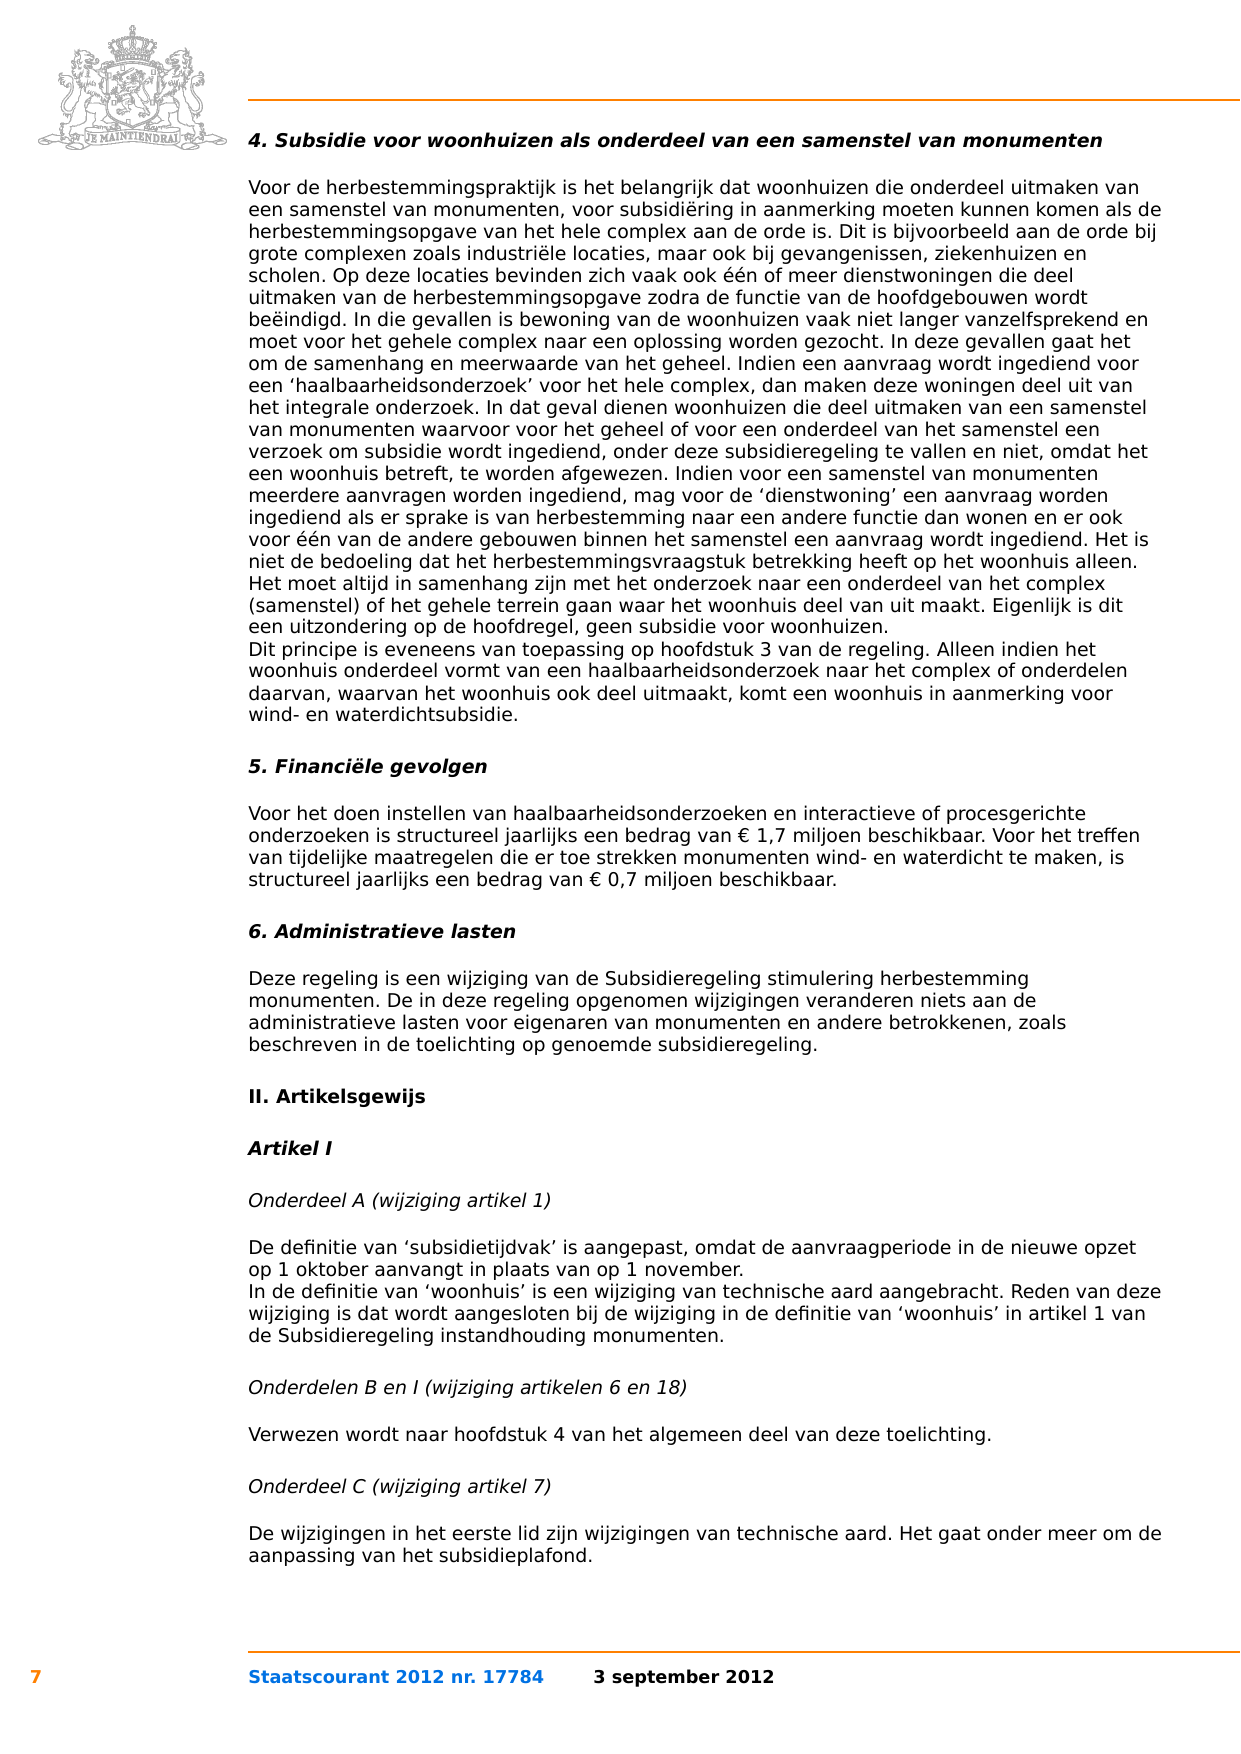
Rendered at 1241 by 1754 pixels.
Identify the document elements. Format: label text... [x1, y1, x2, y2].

subtitle Onderdelen B en I (wijziging artikelen 6 en 18) [248, 1377, 1163, 1399]
subtitle Onderdeel C (wijziging artikel 7) [248, 1476, 1163, 1498]
text Verwezen wordt naar hoofdstuk 4 van het algemeen deel van deze toelichting. [248, 1424, 1163, 1446]
subtitle 4. Subsidie voor woonhuizen als onderdeel van een samenstel van monumenten [248, 130, 1163, 152]
text Voor de herbestemmingspraktijk is het belangrijk dat woonhuizen die onderdeel uitmaken van een samenstel van monumenten, voor subsidiëring in aanmerking moeten kunnen komen als de herbestemmingsopgave van het hele complex aan de orde is. Dit is bijvoorbeeld aan de orde bij grote complexen zoals industriële locaties, maar ook bij gevangenissen, ziekenhuizen en scholen. Op deze locaties bevinden zich vaak ook één of meer dienstwoningen die deel uitmaken van de herbestemmingsopgave zodra de functie van de hoofdgebouwen wordt beëindigd. In die gevallen is bewoning van de woonhuizen vaak niet langer vanzelfsprekend en moet voor het gehele complex naar een oplossing worden gezocht. In deze gevallen gaat het om de samenhang en meerwaarde van het geheel. Indien een aanvraag wordt ingediend voor een ‘haalbaarheidsonderzoek’ voor het hele complex, dan maken deze woningen deel uit van het integrale onderzoek. In dat geval dienen woonhuizen die deel uitmaken van een samenstel van monumenten waarvoor voor het geheel of voor een onderdeel van het samenstel een verzoek om subsidie wordt ingediend, onder deze subsidieregeling te vallen en niet, omdat het een woonhuis betreft, te worden afgewezen. Indien voor een samenstel van monumenten meerdere aanvragen worden ingediend, mag voor de ‘dienstwoning’ een aanvraag worden ingediend als er sprake is van herbestemming naar een andere functie dan wonen en er ook voor één van de andere gebouwen binnen het samenstel een aanvraag wordt ingediend. Het is niet de bedoeling dat het herbestemmingsvraagstuk betrekking heeft op het woonhuis alleen. Het moet altijd in samenhang zijn met het onderzoek naar een onderdeel van het complex (samenstel) of het gehele terrein gaan waar het woonhuis deel van uit maakt. Eigenlijk is dit een uitzondering op de hoofdregel, geen subsidie voor woonhuizen. [248, 177, 1163, 638]
text Voor het doen instellen van haalbaarheidsonderzoeken en interactieve of procesgerichte onderzoeken is structureel jaarlijks een bedrag van € 1,7 miljoen beschikbaar. Voor het treffen van tijdelijke maatregelen die er toe strekken monumenten wind- en waterdicht te maken, is structureel jaarlijks een bedrag van € 0,7 miljoen beschikbaar. [248, 803, 1163, 891]
text Deze regeling is een wijziging van de Subsidieregeling stimulering herbestemming monumenten. De in deze regeling opgenomen wijzigingen veranderen niets aan de administratieve lasten voor eigenaren van monumenten en andere betrokkenen, zoals beschreven in de toelichting op genoemde subsidieregeling. [248, 968, 1163, 1056]
text Dit principe is eveneens van toepassing op hoofdstuk 3 van de regeling. Alleen indien het woonhuis onderdeel vormt van een haalbaarheidsonderzoek naar het complex of onderdelen daarvan, waarvan het woonhuis ook deel uitmaakt, komt een woonhuis in aanmerking voor wind- en waterdichtsubsidie. [248, 638, 1163, 726]
text De definitie van ‘subsidietijdvak’ is aangepast, omdat de aanvraagperiode in de nieuwe opzet op 1 oktober aanvangt in plaats van op 1 november. [248, 1237, 1163, 1281]
text In de definitie van ‘woonhuis’ is een wijziging van technische aard aangebracht. Reden van deze wijziging is dat wordt aangesloten bij de wijziging in de definitie van ‘woonhuis’ in artikel 1 van de Subsidieregeling instandhouding monumenten. [248, 1281, 1163, 1347]
subtitle 6. Administratieve lasten [248, 921, 1163, 943]
subtitle Onderdeel A (wijziging artikel 1) [248, 1190, 1163, 1212]
subtitle Artikel I [248, 1138, 1163, 1160]
text De wijzigingen in het eerste lid zijn wijzigingen van technische aard. Het gaat onder meer om de aanpassing van het subsidieplafond. [248, 1523, 1163, 1567]
picture [38, 25, 227, 150]
subtitle II. Artikelsgewijs [248, 1086, 1163, 1108]
subtitle 5. Financiële gevolgen [248, 756, 1163, 778]
